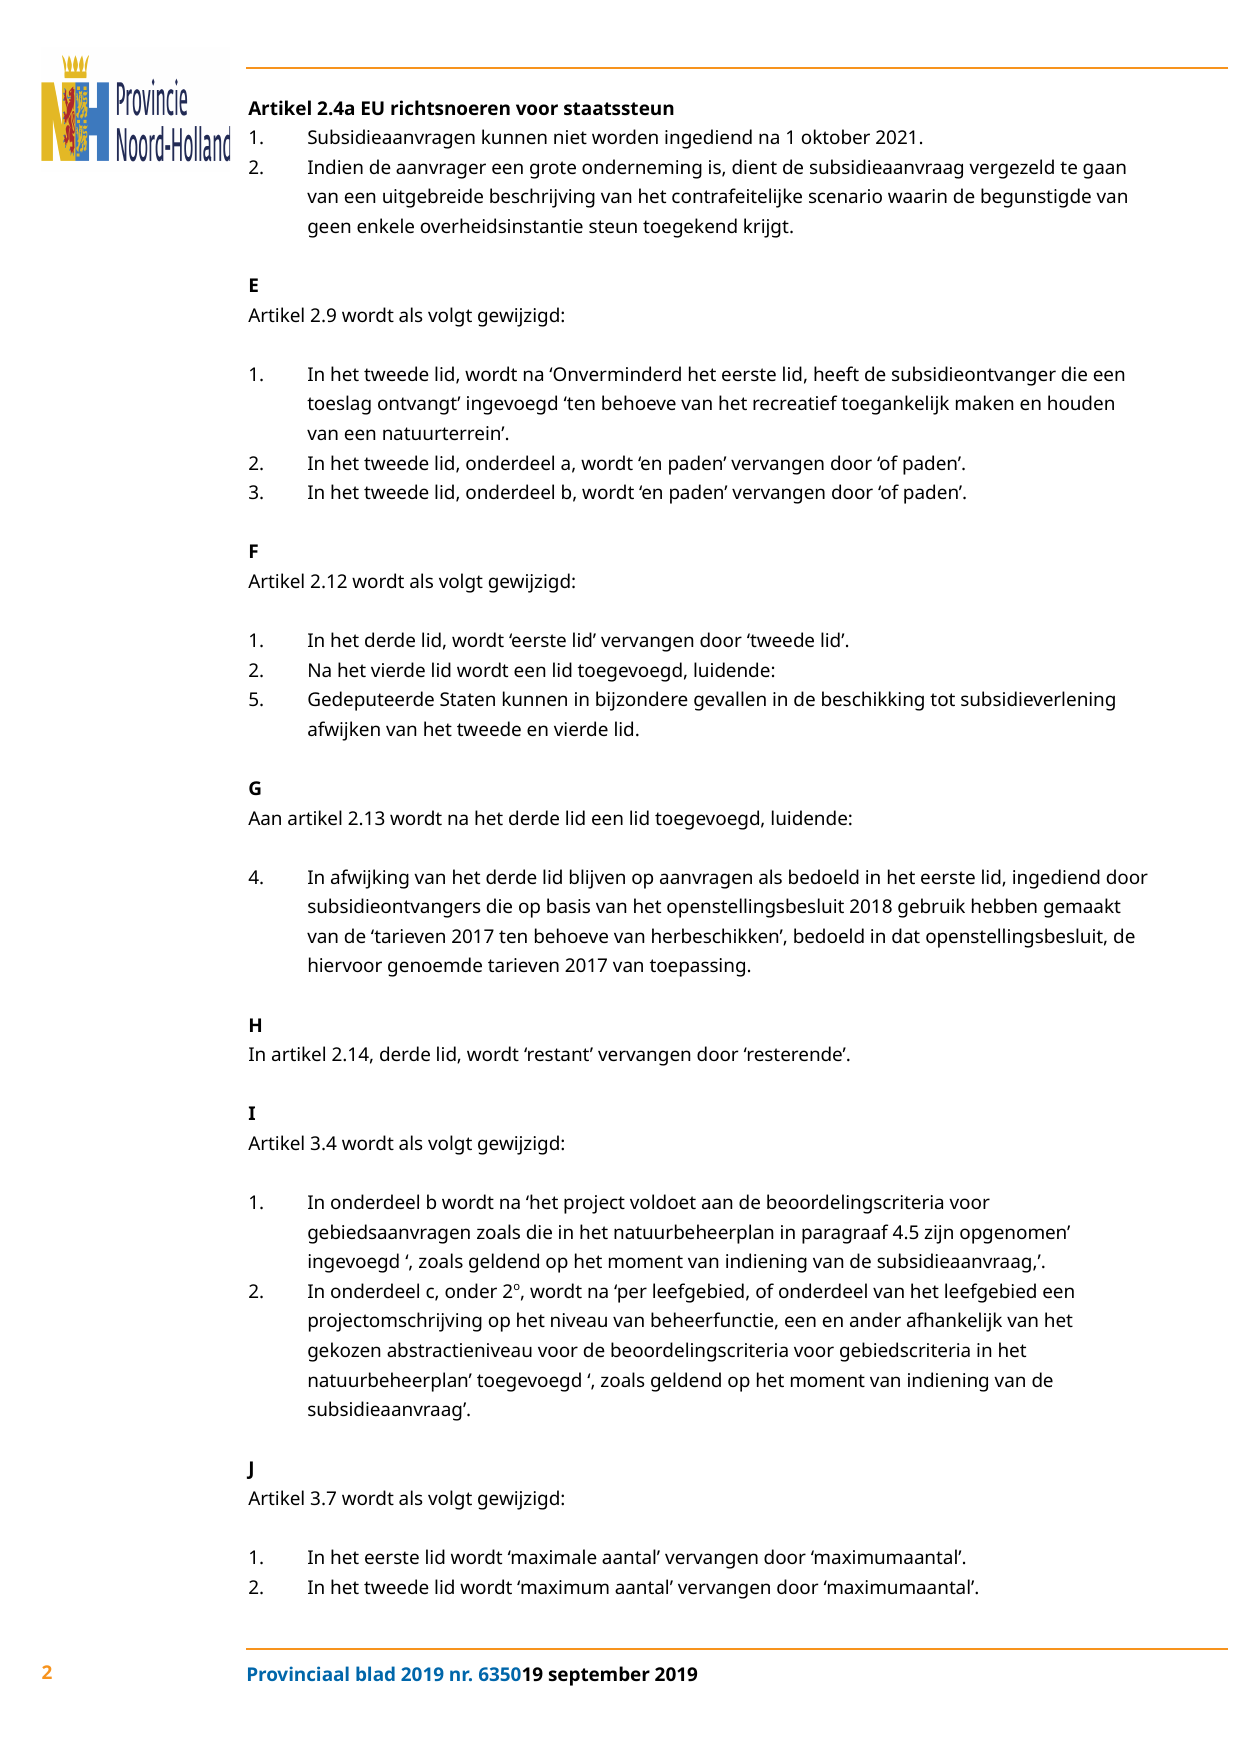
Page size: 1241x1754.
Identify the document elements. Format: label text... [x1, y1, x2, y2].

list In het tweede lid, onderdeel a, wordt ‘en paden’ vervangen door ‘of paden’. [248, 450, 1152, 476]
text H [248, 1012, 1152, 1038]
text J [248, 1456, 1152, 1481]
list In onderdeel b wordt na ‘het project voldoet aan de beoordelingscriteria voor gebiedsaanvragen zoals die in het natuurbeheerplan in paragraaf 4.5 zijn opgenomen’ ingevoegd ‘, zoals geldend op het moment van indiening van de subsidieaanvraag,’. [248, 1189, 1152, 1274]
list In het derde lid, wordt ‘eerste lid’ vervangen door ‘tweede lid’. [248, 627, 1152, 653]
list In onderdeel c, onder 2o, wordt na ‘per leefgebied, of onderdeel van het leefgebied een projectomschrijving op het niveau van beheerfunctie, een en ander afhankelijk van het gekozen abstractieniveau voor de beoordelingscriteria voor gebiedscriteria in het natuurbeheerplan’ toegevoegd ‘, zoals geldend op het moment van indiening van de subsidieaanvraag’. [248, 1278, 1152, 1422]
text In artikel 2.14, derde lid, wordt ‘restant’ vervangen door ‘resterende’. [248, 1041, 1152, 1067]
list Gedeputeerde Staten kunnen in bijzondere gevallen in de beschikking tot subsidieverlening afwijken van het tweede en vierde lid. [248, 686, 1152, 742]
list Na het vierde lid wordt een lid toegevoegd, luidende: [248, 657, 1152, 683]
list In het tweede lid, wordt na ‘Onverminderd het eerste lid, heeft de subsidieontvanger die een toeslag ontvangt’ ingevoegd ‘ten behoeve van het recreatief toegankelijk maken en houden van een natuurterrein’. [248, 361, 1152, 446]
text F [248, 538, 1152, 564]
text Artikel 2.9 wordt als volgt gewijzigd: [248, 302, 1152, 328]
text Artikel 2.4a EU richtsnoeren voor staatssteun [248, 95, 1152, 121]
text G [248, 775, 1152, 801]
text Aan artikel 2.13 wordt na het derde lid een lid toegevoegd, luidende: [248, 805, 1152, 831]
list In het tweede lid, onderdeel b, wordt ‘en paden’ vervangen door ‘of paden’. [248, 479, 1152, 505]
list In afwijking van het derde lid blijven op aanvragen als bedoeld in het eerste lid, ingediend door subsidieontvangers die op basis van het openstellingsbesluit 2018 gebruik hebben gemaakt van de ‘tarieven 2017 ten behoeve van herbeschikken’, bedoeld in dat openstellingsbesluit, de hiervoor genoemde tarieven 2017 van toepassing. [248, 864, 1152, 978]
list Subsidieaanvragen kunnen niet worden ingediend na 1 oktober 2021. [248, 124, 1152, 150]
list In het eerste lid wordt ‘maximale aantal’ vervangen door ‘maximumaantal’. [248, 1544, 1152, 1570]
picture [41, 47, 231, 172]
text E [248, 272, 1152, 298]
list Indien de aanvrager een grote onderneming is, dient de subsidieaanvraag vergezeld te gaan van een uitgebreide beschrijving van het contrafeitelijke scenario waarin de begunstigde van geen enkele overheidsinstantie steun toegekend krijgt. [248, 154, 1152, 239]
list In het tweede lid wordt ‘maximum aantal’ vervangen door ‘maximumaantal’. [248, 1574, 1152, 1600]
text Artikel 3.7 wordt als volgt gewijzigd: [248, 1485, 1152, 1511]
text Artikel 2.12 wordt als volgt gewijzigd: [248, 568, 1152, 594]
text I [248, 1101, 1152, 1126]
text Artikel 3.4 wordt als volgt gewijzigd: [248, 1130, 1152, 1156]
